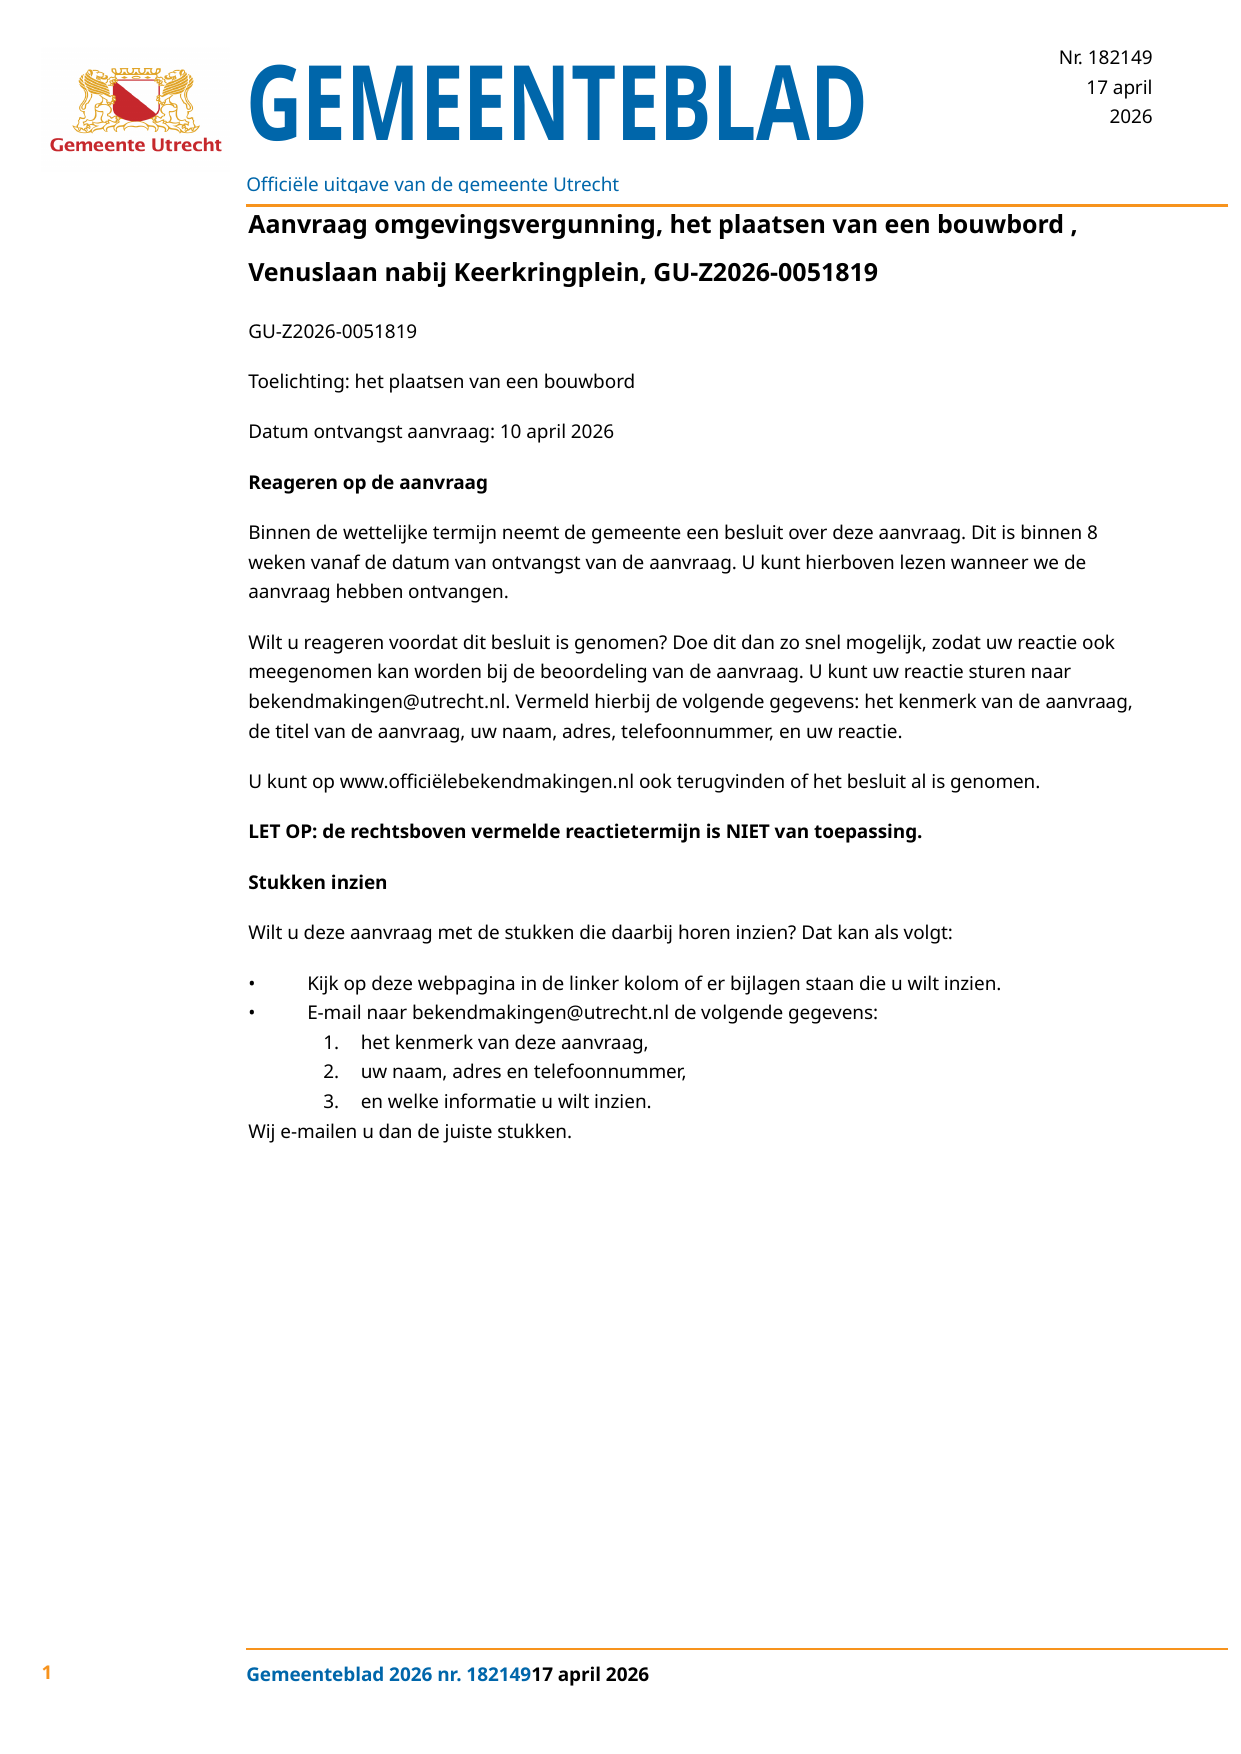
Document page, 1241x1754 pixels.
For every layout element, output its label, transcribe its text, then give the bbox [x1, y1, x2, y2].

text Stukken inzien [248, 869, 1152, 895]
text U kunt op www.officiëlebekendmakingen.nl ook terugvinden of het besluit al is genomen. [248, 768, 1152, 794]
list uw naam, adres en telefoonnummer, [323, 1059, 1152, 1084]
text Datum ontvangst aanvraag: 10 april 2026 [248, 419, 1152, 444]
list het kenmerk van deze aanvraag, [323, 1029, 1152, 1055]
list E-mail naar bekendmakingen@utrecht.nl de volgende gegevens: [248, 999, 1152, 1025]
text Aanvraag omgevingsvergunning, het plaatsen van een bouwbord , Venuslaan nabij Keerkringplein, GU-Z2026-0051819 [248, 207, 1152, 288]
text GU-Z2026-0051819 [248, 318, 1152, 344]
list en welke informatie u wilt inzien. [323, 1088, 1152, 1114]
text Binnen de wettelijke termijn neemt de gemeente een besluit over deze aanvraag. Dit is binnen 8 weken vanaf de datum van ontvangst van de aanvraag. U kunt hierboven lezen wanneer we de aanvraag hebben ontvangen. [248, 519, 1152, 604]
text Wilt u deze aanvraag met de stukken die daarbij horen inzien? Dat kan als volgt: [248, 919, 1152, 945]
list Kijk op deze webpagina in de linker kolom of er bijlagen staan die u wilt inzien. [248, 970, 1152, 996]
text LET OP: de rechtsboven vermelde reactietermijn is NIET van toepassing. [248, 819, 1152, 844]
text Wij e-mailen u dan de juiste stukken. [248, 1118, 1152, 1144]
picture [41, 47, 231, 172]
text Reageren op de aanvraag [248, 469, 1152, 495]
text Wilt u reageren voordat dit besluit is genomen? Doe dit dan zo snel mogelijk, zodat uw reactie ook meegenomen kan worden bij de beoordeling van de aanvraag. U kunt uw reactie sturen naar bekendmakingen@utrecht.nl. Vermeld hierbij de volgende gegevens: het kenmerk van de aanvraag, de titel van de aanvraag, uw naam, adres, telefoonnummer, en uw reactie. [248, 629, 1152, 744]
text Toelichting: het plaatsen van een bouwbord [248, 368, 1152, 394]
